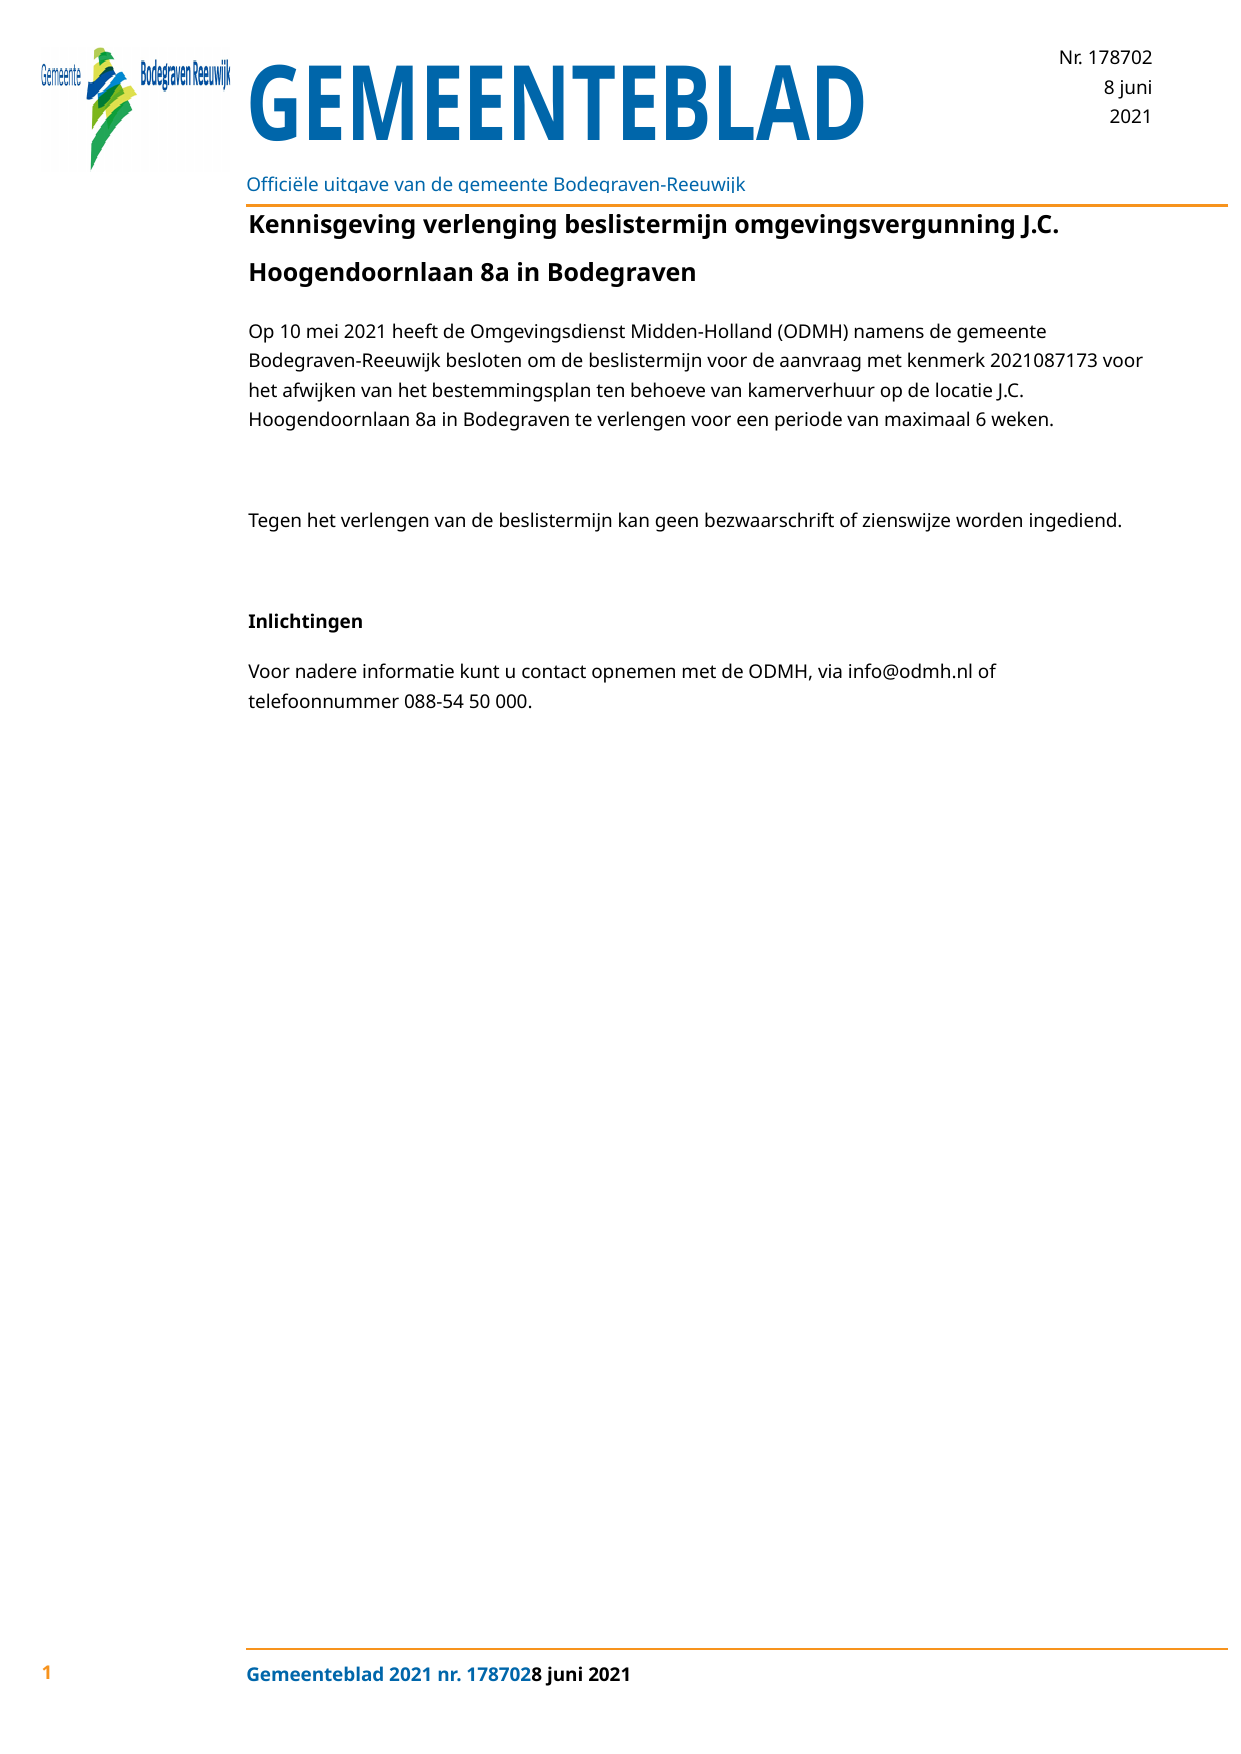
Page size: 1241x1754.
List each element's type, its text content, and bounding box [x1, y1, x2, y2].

text Op 10 mei 2021 heeft de Omgevingsdienst Midden-Holland (ODMH) namens de gemeente Bodegraven-Reeuwijk besloten om de beslistermijn voor de aanvraag met kenmerk 2021087173 voor het afwijken van het bestemmingsplan ten behoeve van kamerverhuur op de locatie J.C. Hoogendoornlaan 8a in Bodegraven te verlengen voor een periode van maximaal 6 weken. [248, 318, 1152, 432]
text Kennisgeving verlenging beslistermijn omgevingsvergunning J.C. Hoogendoornlaan 8a in Bodegraven [248, 207, 1152, 288]
text Voor nadere informatie kunt u contact opnemen met de ODMH, via info@odmh.nl of telefoonnummer 088-54 50 000. [248, 659, 1152, 714]
picture [41, 47, 231, 172]
text Tegen het verlengen van de beslistermijn kan geen bezwaarschrift of zienswijze worden ingediend. [248, 507, 1152, 533]
text Inlichtingen [248, 608, 1152, 634]
